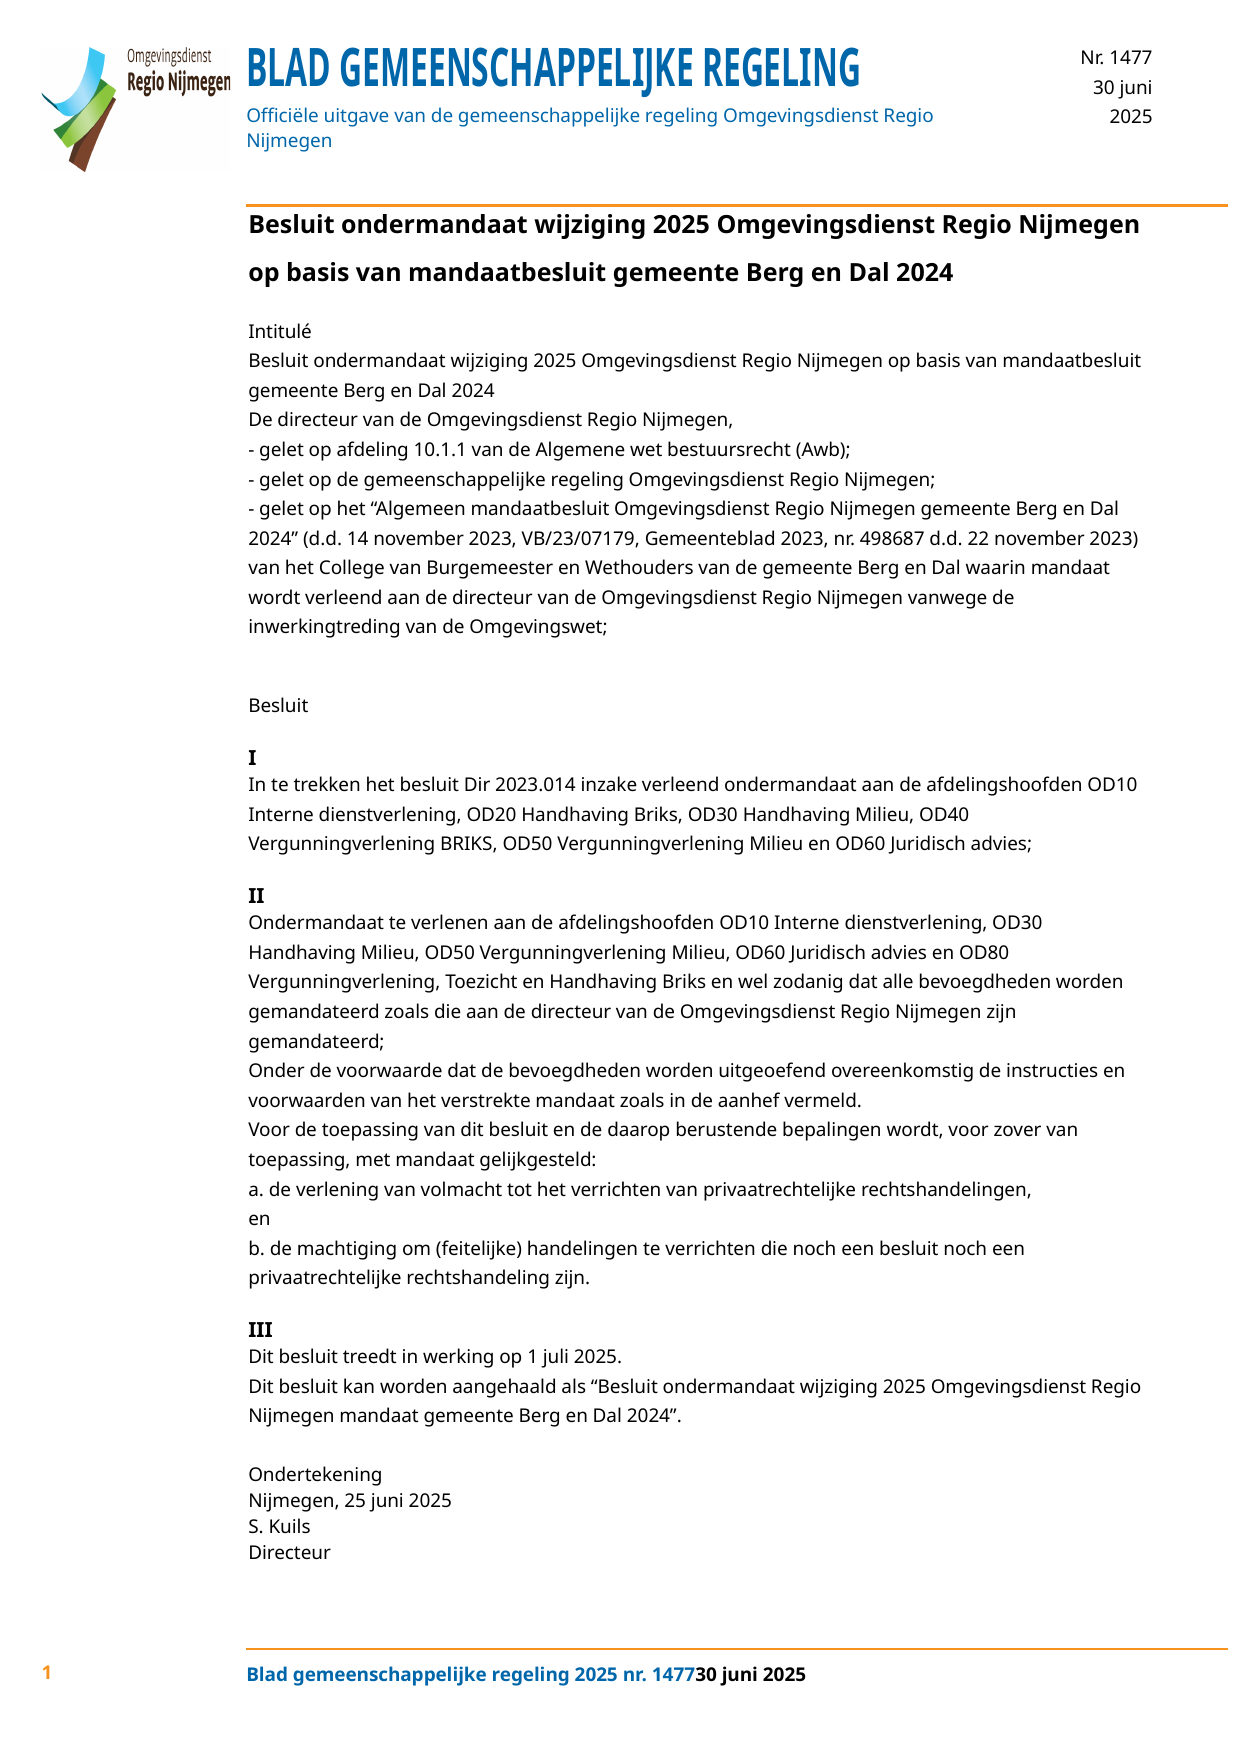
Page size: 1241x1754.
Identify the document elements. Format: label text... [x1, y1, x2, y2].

text - gelet op de gemeenschappelijke regeling Omgevingsdienst Regio Nijmegen; [248, 466, 1152, 492]
text II [248, 881, 1152, 909]
text In te trekken het besluit Dir 2023.014 inzake verleend ondermandaat aan de afdelingshoofden OD10 Interne dienstverlening, OD20 Handhaving Briks, OD30 Handhaving Milieu, OD40 Vergunningverlening BRIKS, OD50 Vergunningverlening Milieu en OD60 Juridisch advies; [248, 771, 1152, 856]
text Besluit [248, 693, 1152, 718]
picture [41, 47, 231, 172]
text De directeur van de Omgevingsdienst Regio Nijmegen, [248, 407, 1152, 432]
text Besluit ondermandaat wijziging 2025 Omgevingsdienst Regio Nijmegen op basis van mandaatbesluit gemeente Berg en Dal 2024 [248, 347, 1152, 403]
text Intitulé [248, 318, 1152, 344]
text Onder de voorwaarde dat de bevoegdheden worden uitgeoefend overeenkomstig de instructies en voorwaarden van het verstrekte mandaat zoals in de aanhef vermeld. [248, 1057, 1152, 1113]
text III [248, 1315, 1152, 1343]
text Nijmegen, 25 juni 2025 [248, 1487, 1152, 1513]
text b. de machtiging om (feitelijke) handelingen te verrichten die noch een besluit noch een privaatrechtelijke rechtshandeling zijn. [248, 1235, 1152, 1290]
text Dit besluit treedt in werking op 1 juli 2025. [248, 1343, 1152, 1369]
text en [248, 1205, 1152, 1231]
text a. de verlening van volmacht tot het verrichten van privaatrechtelijke rechtshandelingen, [248, 1176, 1152, 1201]
text Dit besluit kan worden aangehaald als “Besluit ondermandaat wijziging 2025 Omgevingsdienst Regio Nijmegen mandaat gemeente Berg en Dal 2024”. [248, 1373, 1152, 1428]
text Directeur [248, 1539, 1152, 1564]
text Ondermandaat te verlenen aan de afdelingshoofden OD10 Interne dienstverlening, OD30 Handhaving Milieu, OD50 Vergunningverlening Milieu, OD60 Juridisch advies en OD80 Vergunningverlening, Toezicht en Handhaving Briks en wel zodanig dat alle bevoegdheden worden gemandateerd zoals die aan de directeur van de Omgevingsdienst Regio Nijmegen zijn gemandateerd; [248, 909, 1152, 1053]
text Ondertekening [248, 1462, 1152, 1487]
text I [248, 743, 1152, 771]
text Voor de toepassing van dit besluit en de daarop berustende bepalingen wordt, voor zover van toepassing, met mandaat gelijkgesteld: [248, 1117, 1152, 1172]
text S. Kuils [248, 1513, 1152, 1539]
text - gelet op afdeling 10.1.1 van de Algemene wet bestuursrecht (Awb); [248, 436, 1152, 462]
text - gelet op het “Algemeen mandaatbesluit Omgevingsdienst Regio Nijmegen gemeente Berg en Dal 2024” (d.d. 14 november 2023, VB/23/07179, Gemeenteblad 2023, nr. 498687 d.d. 22 november 2023) van het College van Burgemeester en Wethouders van de gemeente Berg en Dal waarin mandaat wordt verleend aan de directeur van de Omgevingsdienst Regio Nijmegen vanwege de inwerkingtreding van de Omgevingswet; [248, 495, 1152, 639]
text Besluit ondermandaat wijziging 2025 Omgevingsdienst Regio Nijmegen op basis van mandaatbesluit gemeente Berg en Dal 2024 [248, 207, 1152, 288]
